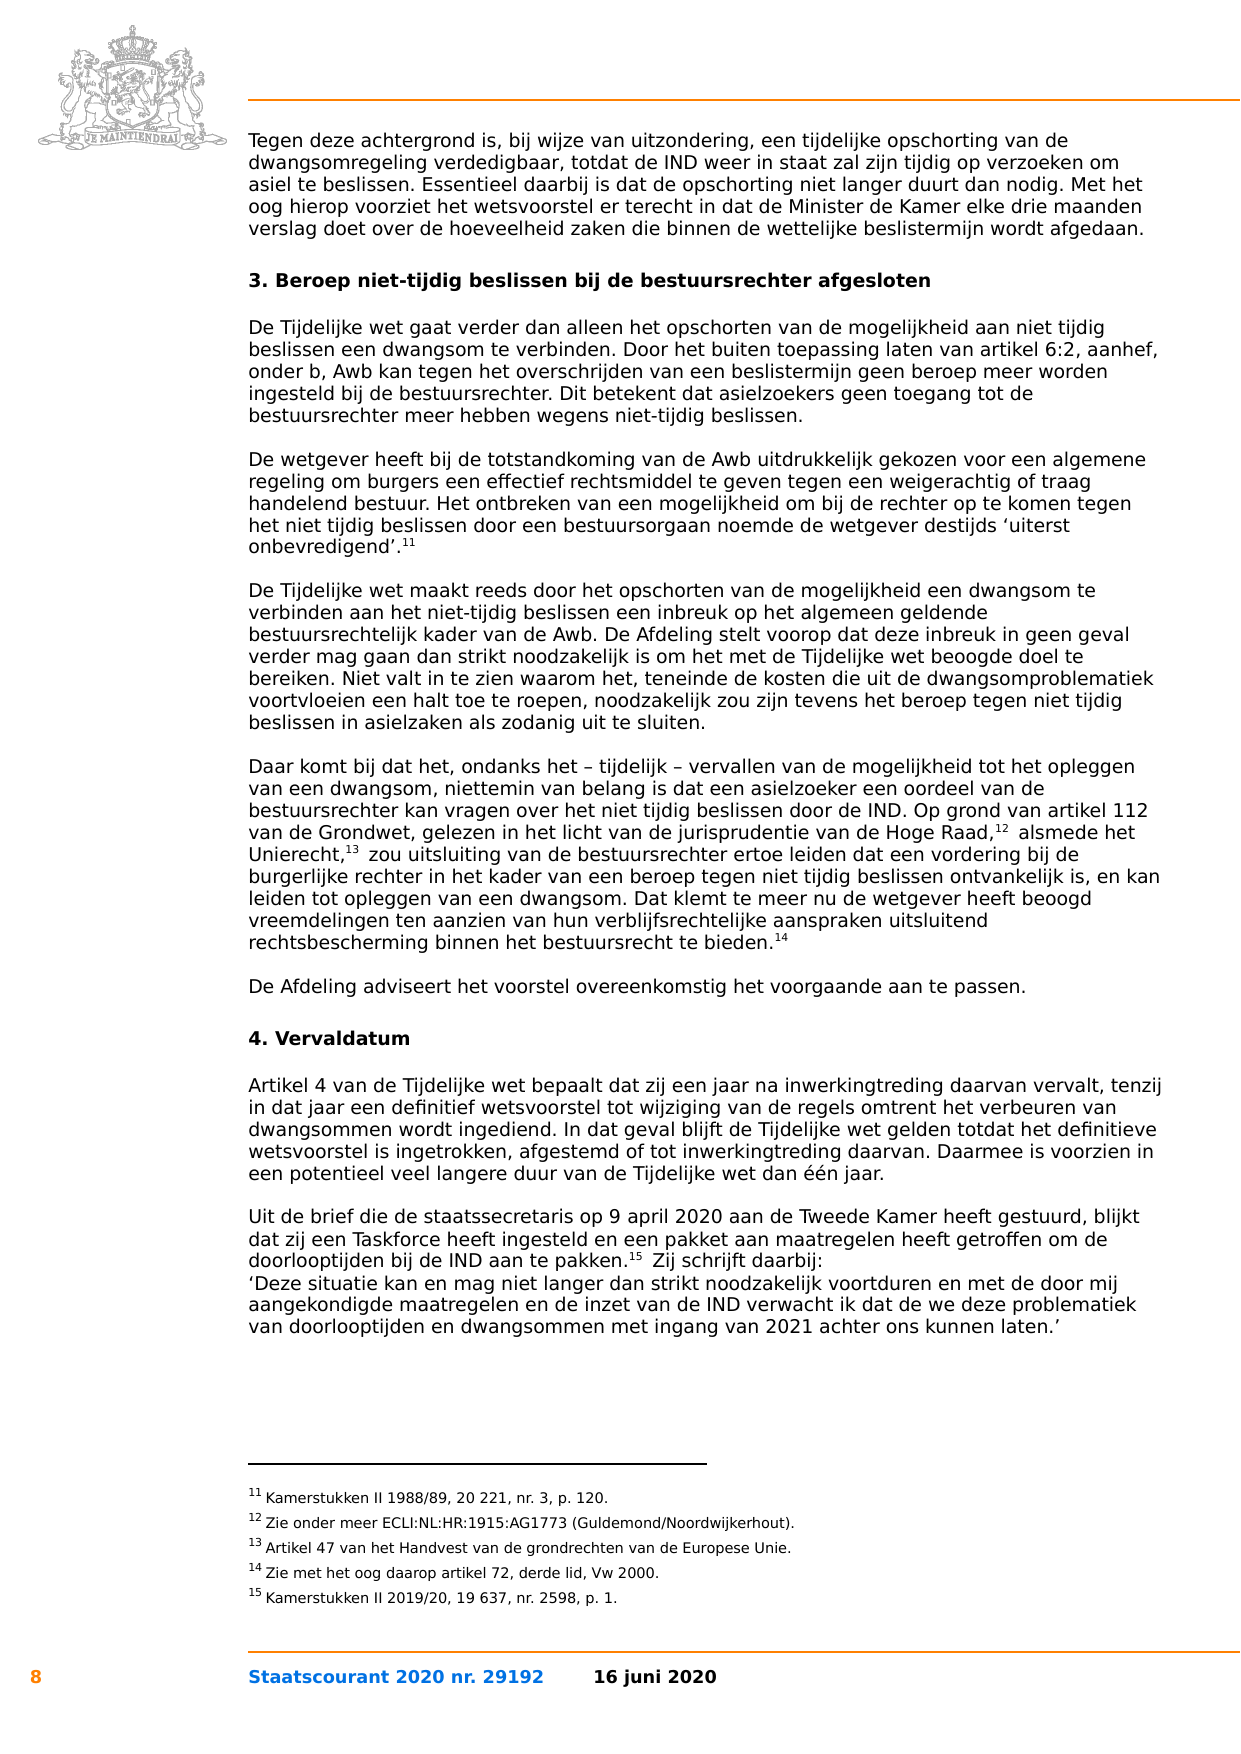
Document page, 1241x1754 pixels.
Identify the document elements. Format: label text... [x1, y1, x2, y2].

text De Tijdelijke wet maakt reeds door het opschorten van de mogelijkheid een dwangsom te verbinden aan het niet-tijdig beslissen een inbreuk op het algemeen geldende bestuursrechtelijk kader van de Awb. De Afdeling stelt voorop dat deze inbreuk in geen geval verder mag gaan dan strikt noodzakelijk is om het met de Tijdelijke wet beoogde doel te bereiken. Niet valt in te zien waarom het, teneinde de kosten die uit de dwangsomproblematiek voortvloeien een halt toe te roepen, noodzakelijk zou zijn tevens het beroep tegen niet tijdig beslissen in asielzaken als zodanig uit te sluiten. [248, 580, 1163, 734]
text Daar komt bij dat het, ondanks het – tijdelijk – vervallen van de mogelijkheid tot het opleggen van een dwangsom, niettemin van belang is dat een asielzoeker een oordeel van de bestuursrechter kan vragen over het niet tijdig beslissen door de IND. Op grond van artikel 112 van de Grondwet, gelezen in het licht van de jurisprudentie van de Hoge Raad, alsmede het Unierecht, zou uitsluiting van de bestuursrechter ertoe leiden dat een vordering bij de burgerlijke rechter in het kader van een beroep tegen niet tijdig beslissen ontvankelijk is, en kan leiden tot opleggen van een dwangsom. Dat klemt te meer nu de wetgever heeft beoogd vreemdelingen ten aanzien van hun verblijfsrechtelijke aanspraken uitsluitend rechtsbescherming binnen het bestuursrecht te bieden. [248, 756, 1163, 954]
subtitle 4. Vervaldatum [248, 1028, 1163, 1050]
text Artikel 4 van de Tijdelijke wet bepaalt dat zij een jaar na inwerkingtreding daarvan vervalt, tenzij in dat jaar een definitief wetsvoorstel tot wijziging van de regels omtrent het verbeuren van dwangsommen wordt ingediend. In dat geval blijft de Tijdelijke wet gelden totdat het definitieve wetsvoorstel is ingetrokken, afgestemd of tot inwerkingtreding daarvan. Daarmee is voorzien in een potentieel veel langere duur van de Tijdelijke wet dan één jaar. [248, 1075, 1163, 1184]
text Uit de brief die de staatssecretaris op 9 april 2020 aan de Tweede Kamer heeft gestuurd, blijkt dat zij een Taskforce heeft ingesteld en een pakket aan maatregelen heeft getroffen om de doorlooptijden bij de IND aan te pakken. Zij schrijft daarbij: [248, 1206, 1163, 1272]
text Zie met het oog daarop artikel 72, derde lid, Vw 2000. [248, 1561, 1163, 1583]
text ‘Deze situatie kan en mag niet langer dan strikt noodzakelijk voortduren en met de door mij aangekondigde maatregelen en de inzet van de IND verwacht ik dat de we deze problematiek van doorlooptijden en dwangsommen met ingang van 2021 achter ons kunnen laten.’ [248, 1272, 1163, 1338]
text Kamerstukken II 2019/20, 19 637, nr. 2598, p. 1. [248, 1586, 1163, 1608]
text De wetgever heeft bij de totstandkoming van de Awb uitdrukkelijk gekozen voor een algemene regeling om burgers een effectief rechtsmiddel te geven tegen een weigerachtig of traag handelend bestuur. Het ontbreken van een mogelijkheid om bij de rechter op te komen tegen het niet tijdig beslissen door een bestuursorgaan noemde de wetgever destijds ‘uiterst onbevredigend’. [248, 448, 1163, 558]
text Artikel 47 van het Handvest van de grondrechten van de Europese Unie. [248, 1536, 1163, 1558]
text De Tijdelijke wet gaat verder dan alleen het opschorten van de mogelijkheid aan niet tijdig beslissen een dwangsom te verbinden. Door het buiten toepassing laten van artikel 6:2, aanhef, onder b, Awb kan tegen het overschrijden van een beslistermijn geen beroep meer worden ingesteld bij de bestuursrechter. Dit betekent dat asielzoekers geen toegang tot de bestuursrechter meer hebben wegens niet-tijdig beslissen. [248, 317, 1163, 427]
subtitle 3. Beroep niet-tijdig beslissen bij de bestuursrechter afgesloten [248, 270, 1163, 292]
text De Afdeling adviseert het voorstel overeenkomstig het voorgaande aan te passen. [248, 976, 1163, 998]
picture [38, 25, 227, 150]
text Tegen deze achtergrond is, bij wijze van uitzondering, een tijdelijke opschorting van de dwangsomregeling verdedigbaar, totdat de IND weer in staat zal zijn tijdig op verzoeken om asiel te beslissen. Essentieel daarbij is dat de opschorting niet langer duurt dan nodig. Met het oog hierop voorziet het wetsvoorstel er terecht in dat de Minister de Kamer elke drie maanden verslag doet over de hoeveelheid zaken die binnen de wettelijke beslistermijn wordt afgedaan. [248, 130, 1163, 240]
text Zie onder meer ECLI:NL:HR:1915:AG1773 (Guldemond/Noordwijkerhout). [248, 1511, 1163, 1533]
text Kamerstukken II 1988/89, 20 221, nr. 3, p. 120. [248, 1486, 1163, 1508]
